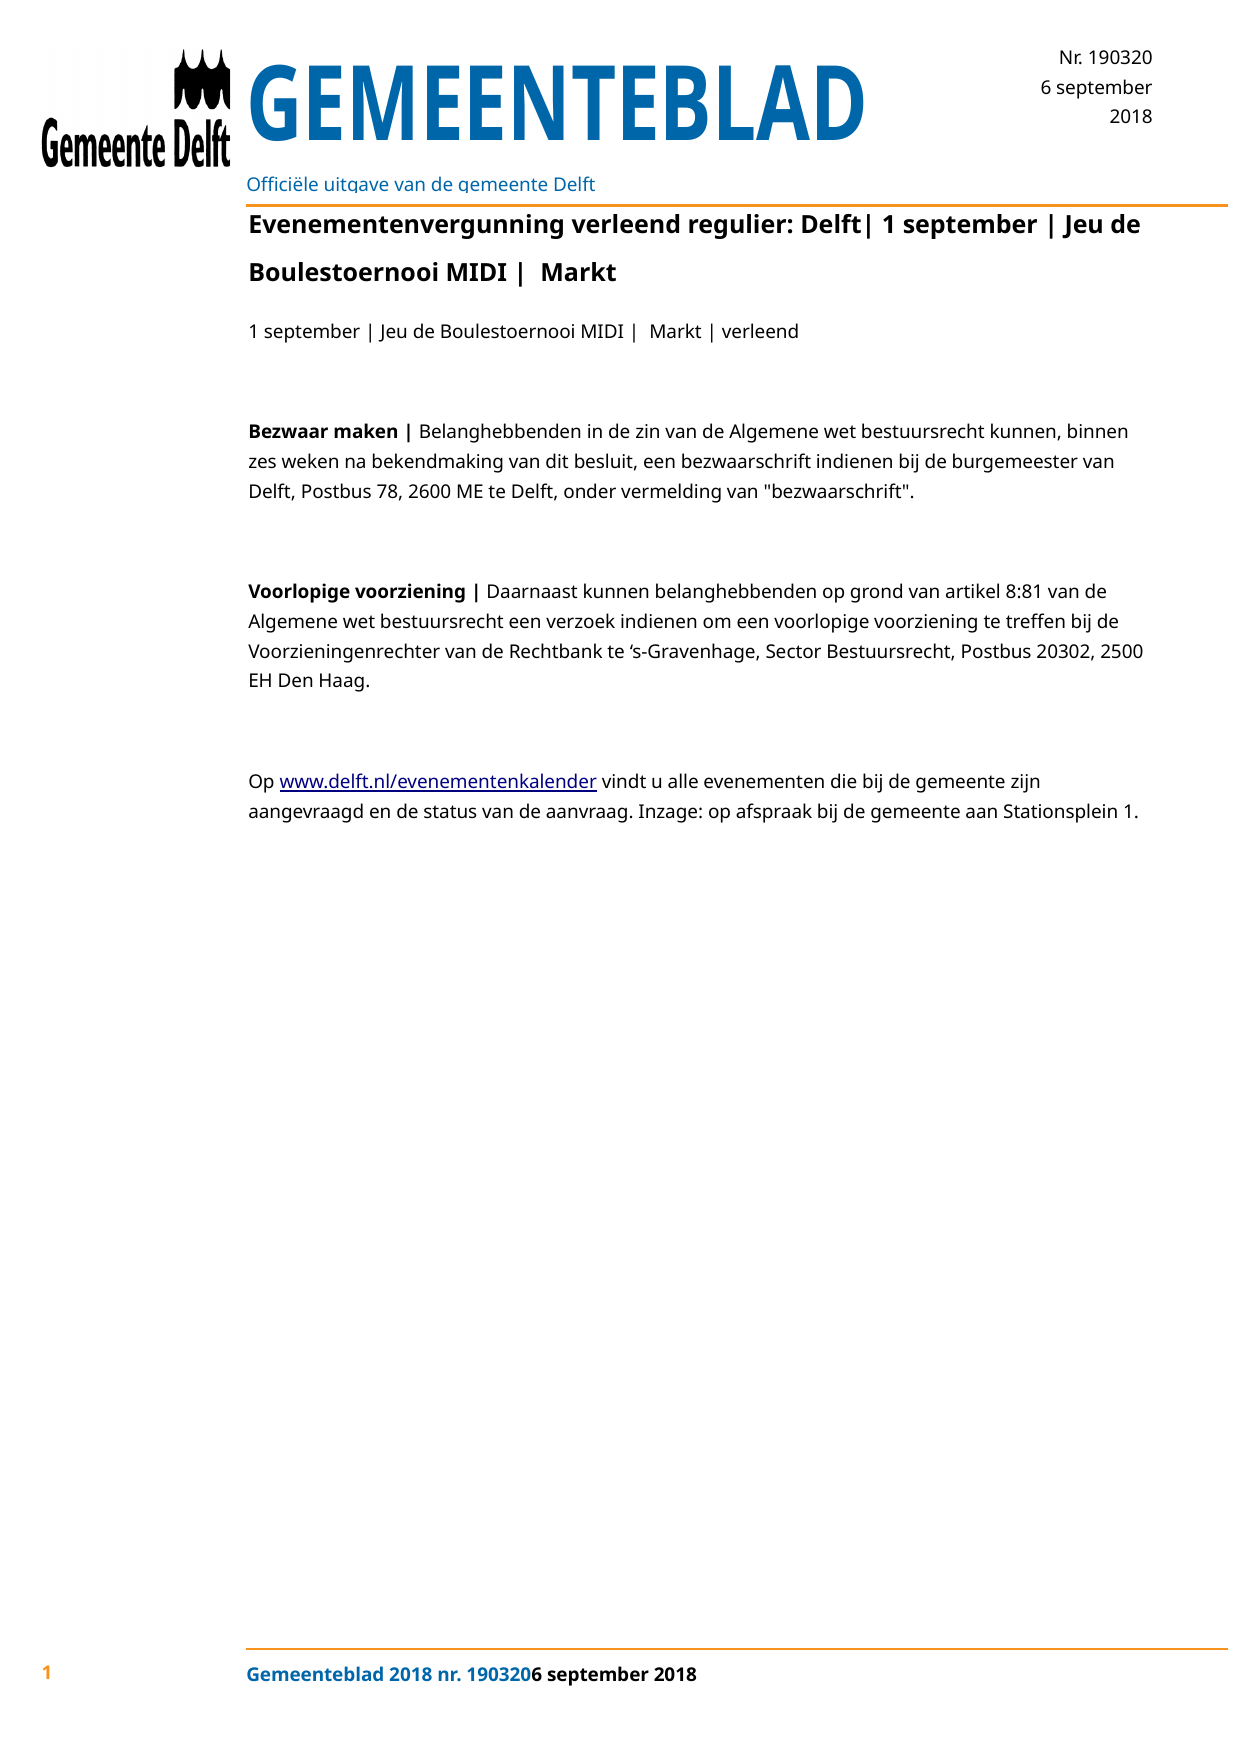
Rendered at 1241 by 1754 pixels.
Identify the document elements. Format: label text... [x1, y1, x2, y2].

text Voorlopige voorziening | Daarnaast kunnen belanghebbenden op grond van artikel 8:81 van de Algemene wet bestuursrecht een verzoek indienen om een voorlopige voorziening te treffen bij de Voorzieningenrechter van de Rechtbank te ‘s-Gravenhage, Sector Bestuursrecht, Postbus 20302, 2500 EH Den Haag. [248, 579, 1152, 693]
text Op www.delft.nl/evenementenkalender vindt u alle evenementen die bij de gemeente zijn aangevraagd en de status van de aanvraag. Inzage: op afspraak bij de gemeente aan Stationsplein 1. [248, 768, 1152, 824]
picture [41, 47, 231, 172]
text 1 september | Jeu de Boulestoernooi MIDI | Markt | verleend [248, 318, 1152, 344]
text Bezwaar maken | Belanghebbenden in de zin van de Algemene wet bestuursrecht kunnen, binnen zes weken na bekendmaking van dit besluit, een bezwaarschrift indienen bij de burgemeester van Delft, Postbus 78, 2600 ME te Delft, onder vermelding van "bezwaarschrift". [248, 419, 1152, 504]
text Evenementenvergunning verleend regulier: Delft| 1 september | Jeu de Boulestoernooi MIDI | Markt [248, 207, 1152, 288]
